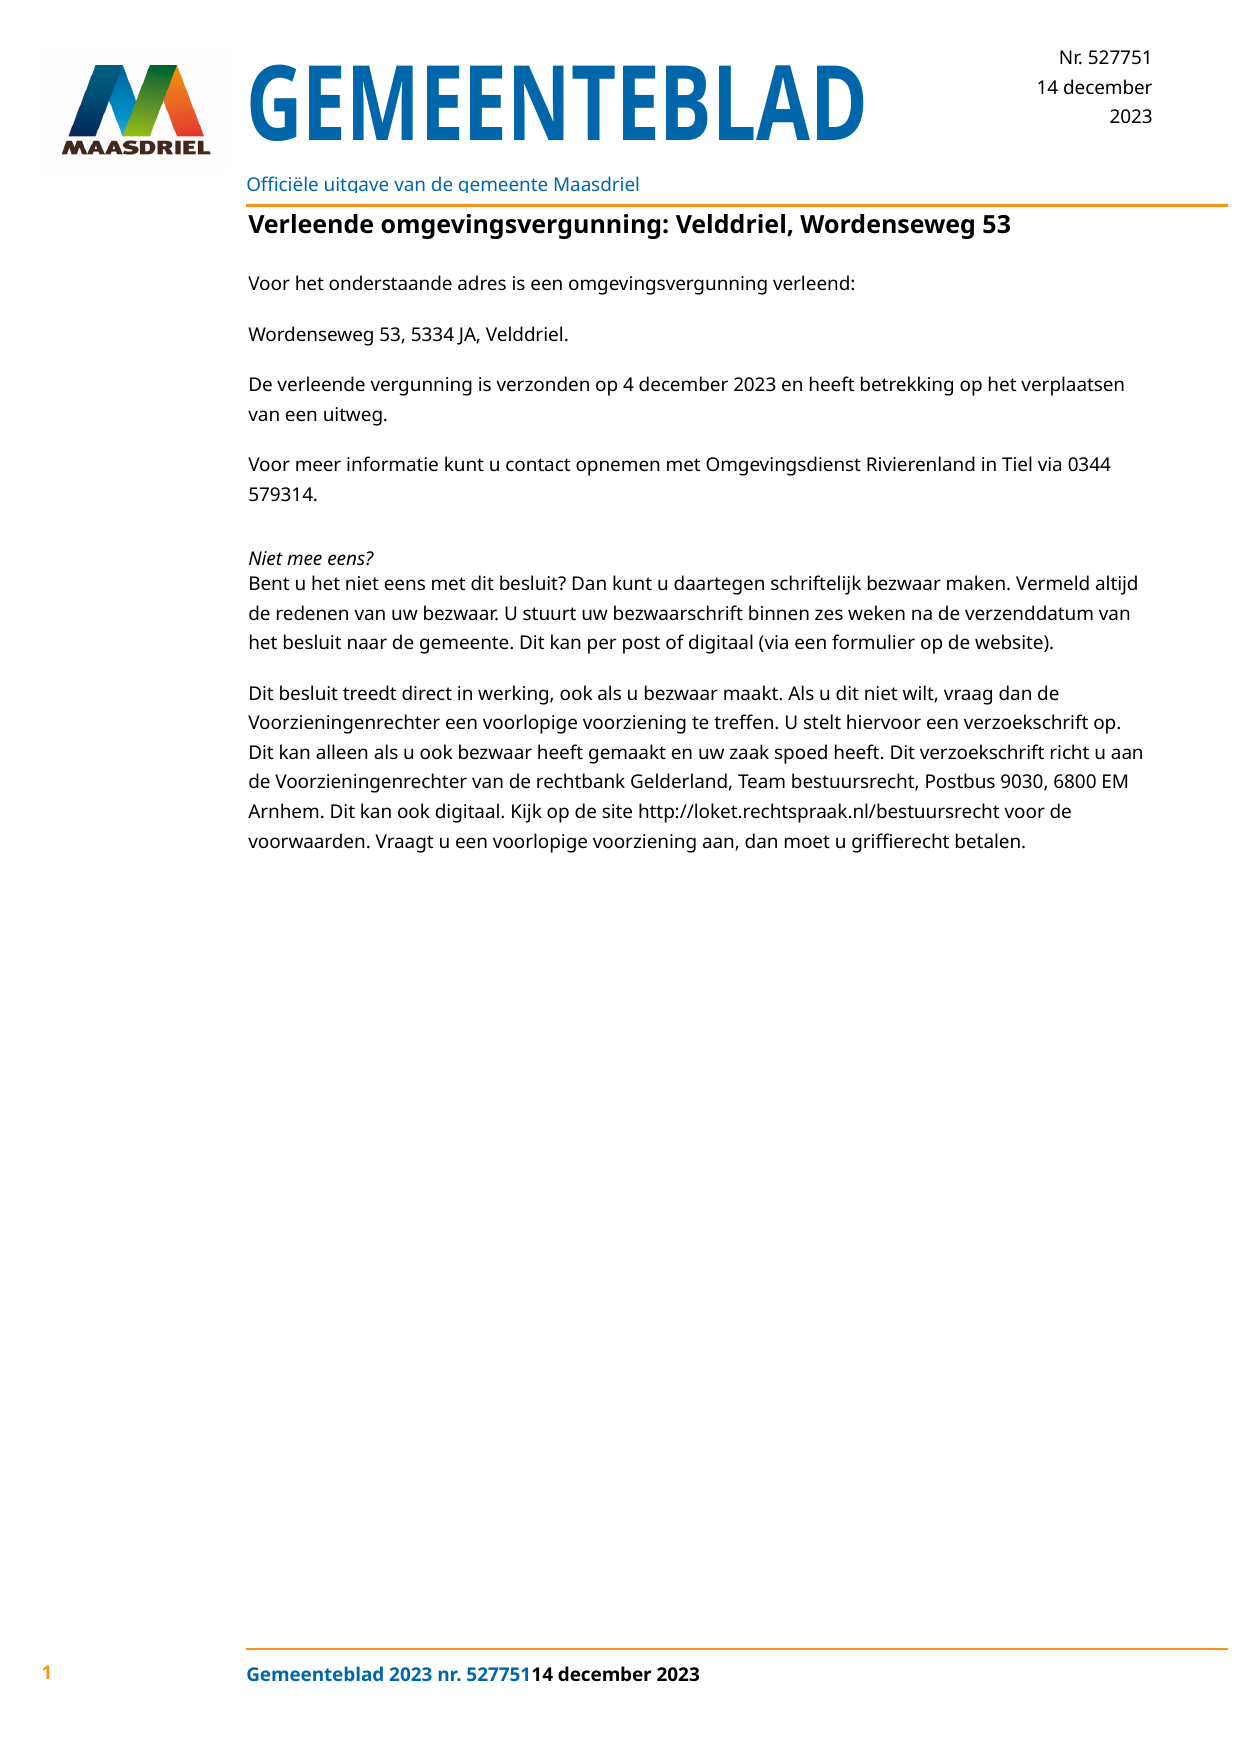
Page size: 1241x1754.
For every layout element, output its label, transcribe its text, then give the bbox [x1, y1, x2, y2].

text Voor meer informatie kunt u contact opnemen met Omgevingsdienst Rivierenland in Tiel via 0344 579314. [248, 451, 1152, 506]
text Bent u het niet eens met dit besluit? Dan kunt u daartegen schriftelijk bezwaar maken. Vermeld altijd de redenen van uw bezwaar. U stuurt uw bezwaarschrift binnen zes weken na de verzenddatum van het besluit naar de gemeente. Dit kan per post of digitaal (via een formulier op de website). [248, 570, 1152, 655]
text Wordenseweg 53, 5334 JA, Velddriel. [248, 321, 1152, 346]
picture [41, 47, 231, 172]
text Dit besluit treedt direct in werking, ook als u bezwaar maakt. Als u dit niet wilt, vraag dan de Voorzieningenrechter een voorlopige voorziening te treffen. U stelt hiervoor een verzoekschrift op. Dit kan alleen als u ook bezwaar heeft gemaakt en uw zaak spoed heeft. Dit verzoekschrift richt u aan de Voorzieningenrechter van de rechtbank Gelderland, Team bestuursrecht, Postbus 9030, 6800 EM Arnhem. Dit kan ook digitaal. Kijk op de site http://loket.rechtspraak.nl/bestuursrecht voor de voorwaarden. Vraagt u een voorlopige voorziening aan, dan moet u griffierecht betalen. [248, 680, 1152, 854]
text Voor het onderstaande adres is een omgevingsvergunning verleend: [248, 270, 1152, 296]
text De verleende vergunning is verzonden op 4 december 2023 en heeft betrekking op het verplaatsen van een uitweg. [248, 371, 1152, 426]
text Niet mee eens? [248, 545, 1152, 570]
text Verleende omgevingsvergunning: Velddriel, Wordenseweg 53 [248, 207, 1152, 241]
